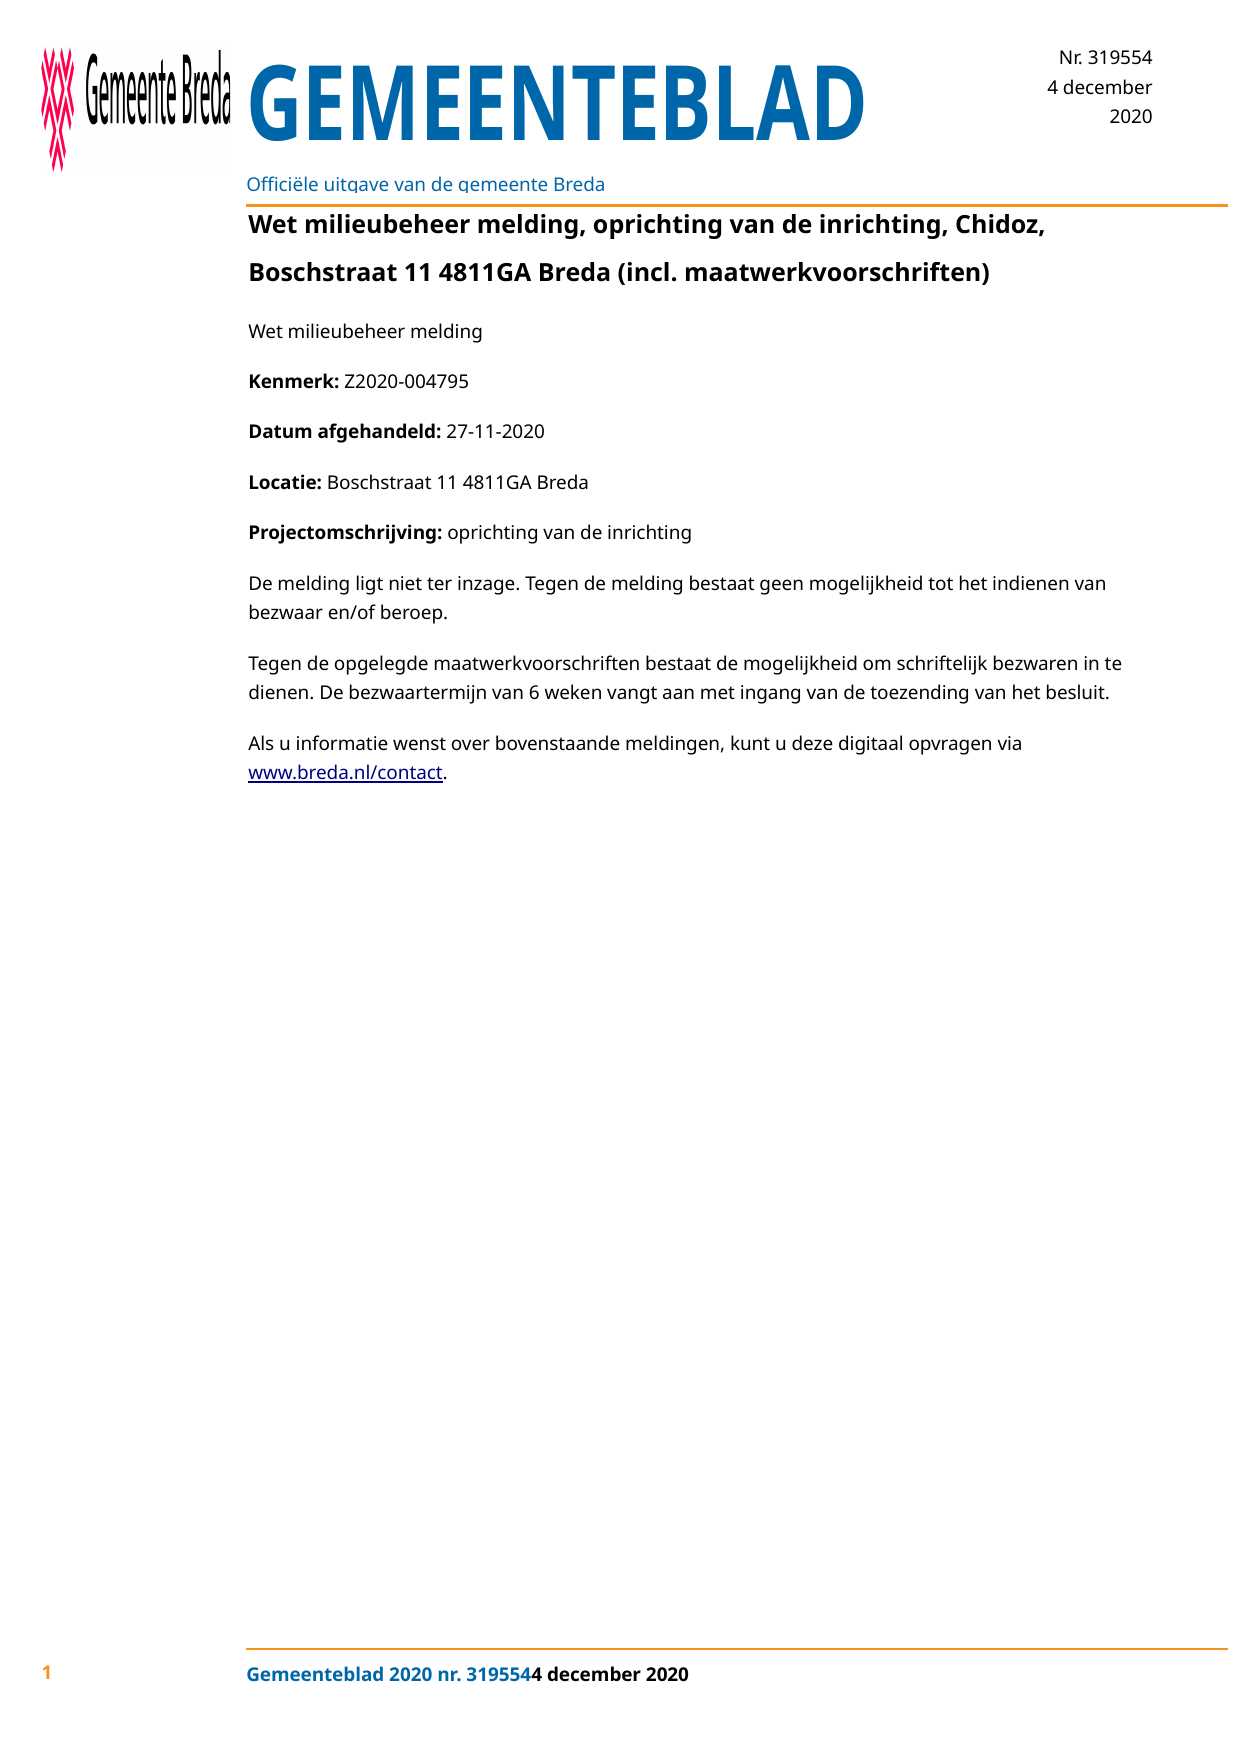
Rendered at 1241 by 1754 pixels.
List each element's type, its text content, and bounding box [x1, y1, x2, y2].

text Wet milieubeheer melding, oprichting van de inrichting, Chidoz, Boschstraat 11 4811GA Breda (incl. maatwerkvoorschriften) [248, 207, 1152, 288]
text Datum afgehandeld: 27-11-2020 [248, 419, 1152, 444]
text Kenmerk: Z2020-004795 [248, 368, 1152, 394]
picture [41, 47, 231, 172]
text De melding ligt niet ter inzage. Tegen de melding bestaat geen mogelijkheid tot het indienen van bezwaar en/of beroep. [248, 570, 1152, 625]
text Als u informatie wenst over bovenstaande meldingen, kunt u deze digitaal opvragen via www.breda.nl/contact. [248, 730, 1152, 785]
text Wet milieubeheer melding [248, 318, 1152, 344]
text Tegen de opgelegde maatwerkvoorschriften bestaat de mogelijkheid om schriftelijk bezwaren in te dienen. De bezwaartermijn van 6 weken vangt aan met ingang van de toezending van het besluit. [248, 650, 1152, 705]
text Projectomschrijving: oprichting van de inrichting [248, 519, 1152, 545]
text Locatie: Boschstraat 11 4811GA Breda [248, 469, 1152, 495]
